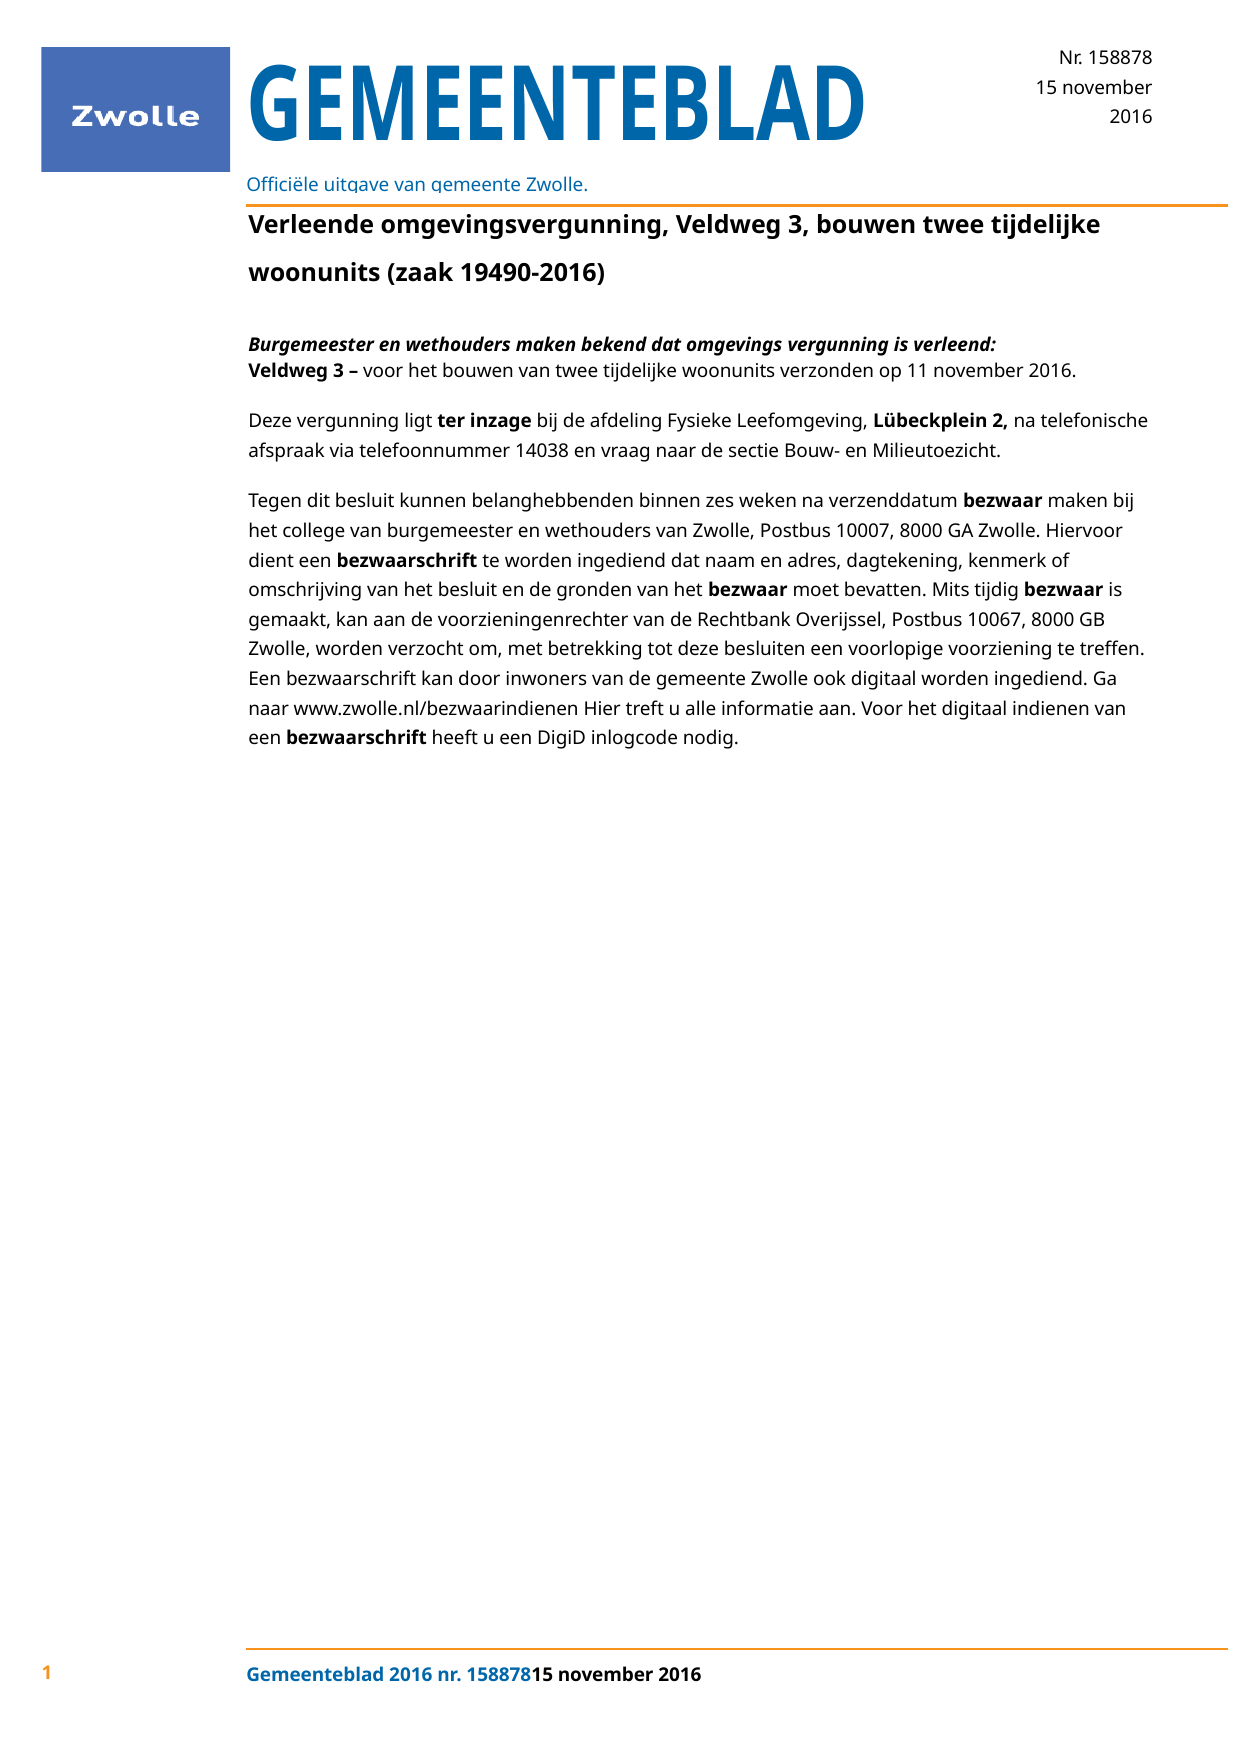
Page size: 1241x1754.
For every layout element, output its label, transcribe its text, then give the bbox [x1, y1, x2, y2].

text Burgemeester en wethouders maken bekend dat omgevings vergunning is verleend: [248, 331, 1152, 357]
picture [41, 47, 231, 172]
text Verleende omgevingsvergunning, Veldweg 3, bouwen twee tijdelijke woonunits (zaak 19490-2016) [248, 207, 1152, 288]
text Tegen dit besluit kunnen belanghebbenden binnen zes weken na verzenddatum bezwaar maken bij het college van burgemeester en wethouders van Zwolle, Postbus 10007, 8000 GA Zwolle. Hiervoor dient een bezwaarschrift te worden ingediend dat naam en adres, dagtekening, kenmerk of omschrijving van het besluit en de gronden van het bezwaar moet bevatten. Mits tijdig bezwaar is gemaakt, kan aan de voorzieningenrechter van de Rechtbank Overijssel, Postbus 10067, 8000 GB Zwolle, worden verzocht om, met betrekking tot deze besluiten een voorlopige voorziening te treffen. Een bezwaarschrift kan door inwoners van de gemeente Zwolle ook digitaal worden ingediend. Ga naar www.zwolle.nl/bezwaarindienen Hier treft u alle informatie aan. Voor het digitaal indienen van een bezwaarschrift heeft u een DigiD inlogcode nodig. [248, 488, 1152, 750]
text Veldweg 3 – voor het bouwen van twee tijdelijke woonunits verzonden op 11 november 2016. [248, 357, 1152, 383]
text Deze vergunning ligt ter inzage bij de afdeling Fysieke Leefomgeving, Lübeckplein 2, na telefonische afspraak via telefoonnummer 14038 en vraag naar de sectie Bouw- en Milieutoezicht. [248, 408, 1152, 463]
